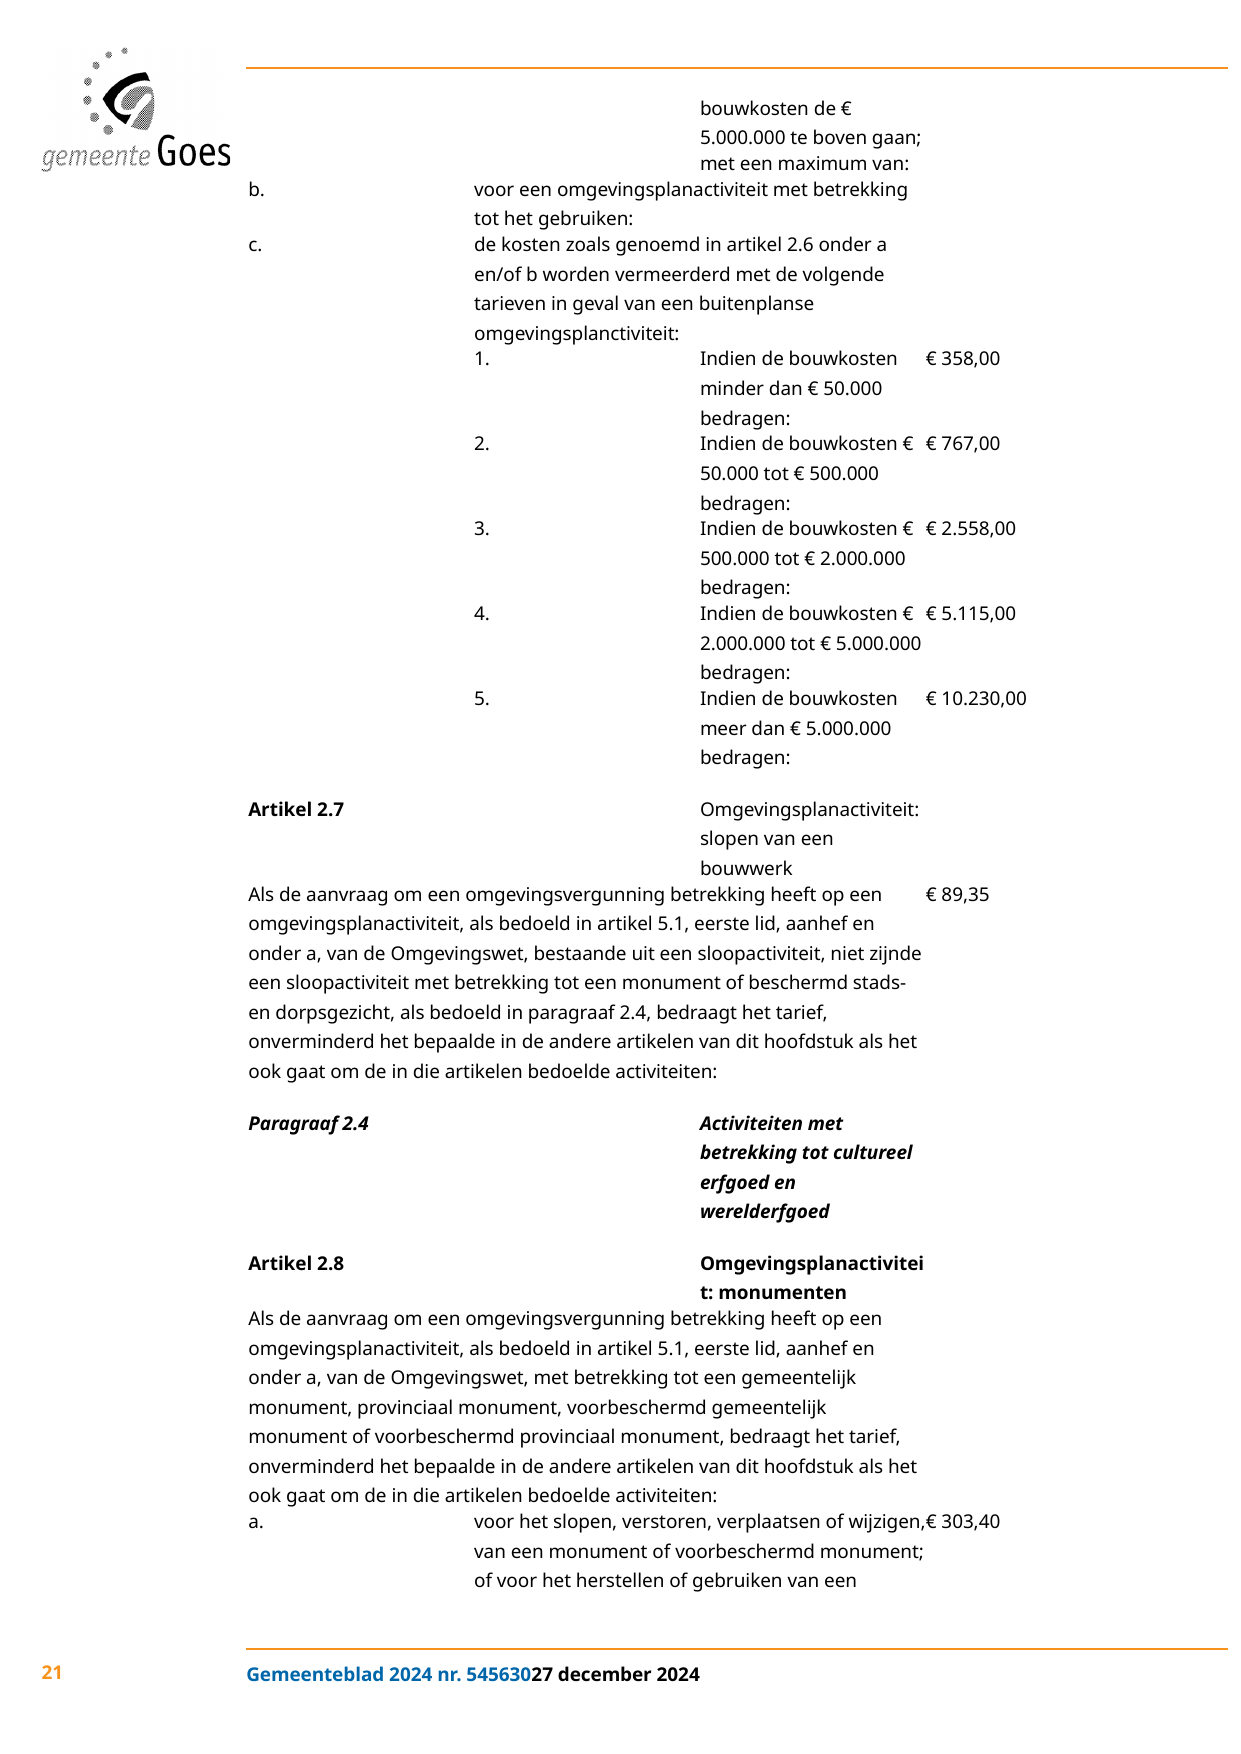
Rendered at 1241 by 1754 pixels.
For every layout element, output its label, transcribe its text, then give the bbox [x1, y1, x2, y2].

table_cell [926, 95, 1152, 150]
table_cell € 10.230,00 [926, 685, 1152, 770]
table_cell Indien de bouwkosten meer dan € 5.000.000 bedragen: [700, 685, 926, 770]
table_cell € 5.115,00 [926, 600, 1152, 685]
table_cell bouwkosten de € 5.000.000 te boven gaan; [700, 95, 926, 150]
table_cell [248, 150, 474, 176]
picture [41, 47, 231, 172]
table_cell [248, 515, 474, 600]
table_cell [474, 150, 700, 176]
table_cell 4. [474, 600, 700, 685]
table_cell [248, 95, 474, 150]
table_cell € 767,00 [926, 431, 1152, 515]
table_cell [474, 95, 700, 150]
table_cell de kosten zoals genoemd in artikel 2.6 onder a en/of b worden vermeerderd met de volgende tarieven in geval van een buitenplanse omgevingsplanctiviteit: [474, 231, 926, 346]
table_cell [926, 231, 1152, 346]
table_cell Indien de bouwkosten € 50.000 tot € 500.000 bedragen: [700, 431, 926, 515]
table_cell [926, 176, 1152, 231]
table_cell € 89,35 [926, 881, 1152, 1084]
table_cell 1. [474, 346, 700, 431]
table_cell Als de aanvraag om een omgevingsvergunning betrekking heeft op een omgevingsplanactiviteit, als bedoeld in artikel 5.1, eerste lid, aanhef en onder a, van de Omgevingswet, met betrekking tot een gemeentelijk monument, provinciaal monument, voorbeschermd gemeentelijk monument of voorbeschermd provinciaal monument, bedraagt het tarief, onverminderd het bepaalde in de andere artikelen van dit hoofdstuk als het ook gaat om de in die artikelen bedoelde activiteiten: [248, 1305, 926, 1508]
table_cell Als de aanvraag om een omgevingsvergunning betrekking heeft op een omgevingsplanactiviteit, als bedoeld in artikel 5.1, eerste lid, aanhef en onder a, van de Omgevingswet, bestaande uit een sloopactiviteit, niet zijnde een sloopactiviteit met betrekking tot een monument of beschermd stads- en dorpsgezicht, als bedoeld in paragraaf 2.4, bedraagt het tarief, onverminderd het bepaalde in de andere artikelen van dit hoofdstuk als het ook gaat om de in die artikelen bedoelde activiteiten: [248, 881, 926, 1084]
table_cell [248, 685, 474, 770]
table_cell [926, 1305, 1152, 1508]
table_cell voor een omgevingsplanactiviteit met betrekking tot het gebruiken: [474, 176, 926, 231]
table_cell [700, 1084, 926, 1110]
table_cell Omgevingsplanactiviteit: slopen van een bouwwerk [700, 796, 926, 881]
table_cell Paragraaf 2.4 [248, 1110, 700, 1224]
table_cell Activiteiten met betrekking tot cultureel erfgoed en werelderfgoed [700, 1110, 926, 1224]
table_cell 2. [474, 431, 700, 515]
table_cell Omgevingsplanactiviteit: monumenten [700, 1250, 926, 1305]
table_cell b. [248, 176, 474, 231]
table_cell [926, 1110, 1152, 1224]
table_cell [926, 1250, 1152, 1305]
table_cell c. [248, 231, 474, 346]
table_cell 3. [474, 515, 700, 600]
table_cell Indien de bouwkosten minder dan € 50.000 bedragen: [700, 346, 926, 431]
table_cell a. [248, 1509, 474, 1593]
table_cell [926, 796, 1152, 881]
table_cell [248, 770, 700, 796]
table_cell [926, 1224, 1152, 1250]
table_cell [248, 346, 474, 431]
table_cell met een maximum van: [700, 150, 926, 176]
table_cell 5. [474, 685, 700, 770]
table_cell Artikel 2.7 [248, 796, 700, 881]
table_cell € 358,00 [926, 346, 1152, 431]
table_cell [926, 1084, 1152, 1110]
table_cell [926, 770, 1152, 796]
table_cell [248, 1224, 700, 1250]
table_cell Indien de bouwkosten € 2.000.000 tot € 5.000.000 bedragen: [700, 600, 926, 685]
table_cell [700, 770, 926, 796]
table_cell € 2.558,00 [926, 515, 1152, 600]
table_cell € 303,40 [926, 1509, 1152, 1593]
table_cell [248, 1084, 700, 1110]
table_cell voor het slopen, verstoren, verplaatsen of wijzigen, van een monument of voorbeschermd monument; of voor het herstellen of gebruiken van een [474, 1509, 926, 1593]
table_cell [926, 150, 1152, 176]
table_cell [700, 1224, 926, 1250]
table_cell [248, 600, 474, 685]
table_cell Artikel 2.8 [248, 1250, 700, 1305]
table_cell [248, 431, 474, 515]
table_cell Indien de bouwkosten € 500.000 tot € 2.000.000 bedragen: [700, 515, 926, 600]
